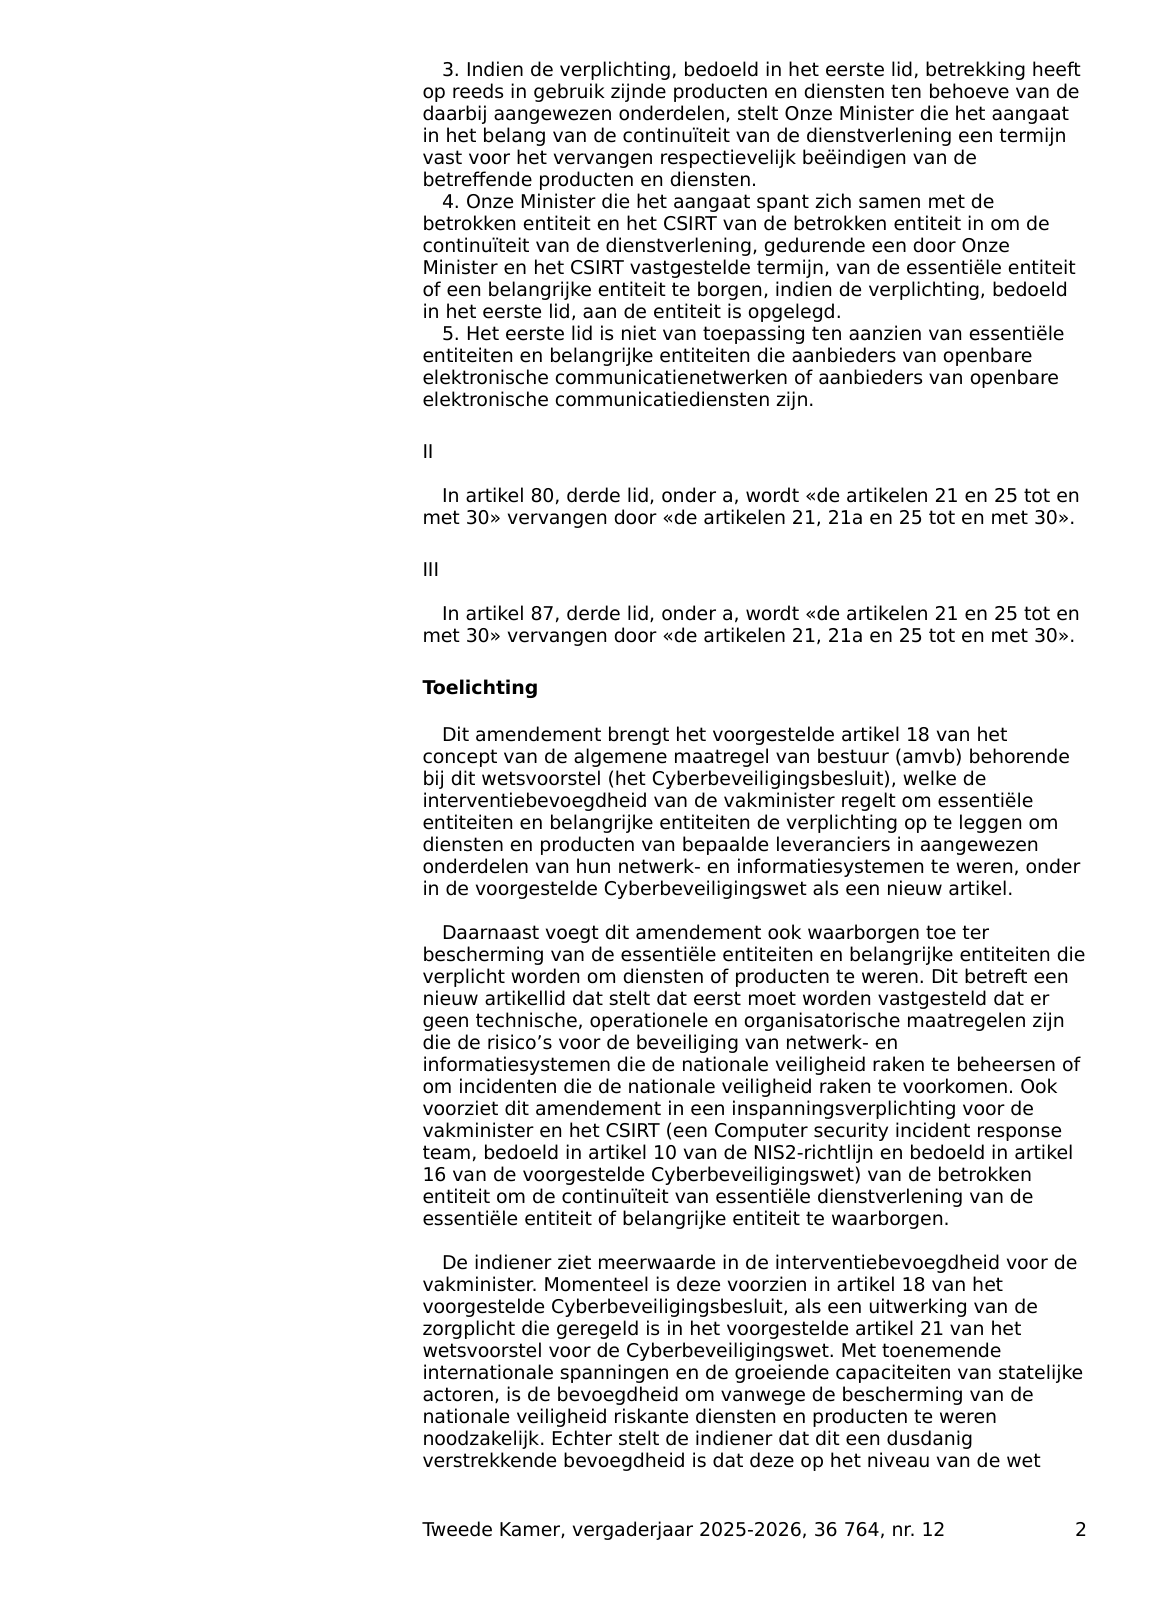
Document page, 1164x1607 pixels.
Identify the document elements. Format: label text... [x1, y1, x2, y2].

text 3. Indien de verplichting, bedoeld in het eerste lid, betrekking heeft op reeds in gebruik zijnde producten en diensten ten behoeve van de daarbij aangewezen onderdelen, stelt Onze Minister die het aangaat in het belang van de continuïteit van de dienstverlening een termijn vast voor het vervangen respectievelijk beëindigen van de betreffende producten en diensten. [422, 59, 1087, 191]
text 5. Het eerste lid is niet van toepassing ten aanzien van essentiële entiteiten en belangrijke entiteiten die aanbieders van openbare elektronische communicatienetwerken of aanbieders van openbare elektronische communicatiediensten zijn. [422, 323, 1087, 411]
text In artikel 80, derde lid, onder a, wordt «de artikelen 21 en 25 tot en met 30» vervangen door «de artikelen 21, 21a en 25 tot en met 30». [422, 485, 1087, 529]
text 4. Onze Minister die het aangaat spant zich samen met de betrokken entiteit en het CSIRT van de betrokken entiteit in om de continuïteit van de dienstverlening, gedurende een door Onze Minister en het CSIRT vastgestelde termijn, van de essentiële entiteit of een belangrijke entiteit te borgen, indien de verplichting, bedoeld in het eerste lid, aan de entiteit is opgelegd. [422, 191, 1087, 323]
text De indiener ziet meerwaarde in de interventiebevoegdheid voor de vakminister. Momenteel is deze voorzien in artikel 18 van het voorgestelde Cyberbeveiligingsbesluit, als een uitwerking van de zorgplicht die geregeld is in het voorgestelde artikel 21 van het wetsvoorstel voor de Cyberbeveiligingswet. Met toenemende internationale spanningen en de groeiende capaciteiten van statelijke actoren, is de bevoegdheid om vanwege de bescherming van de nationale veiligheid riskante diensten en producten te weren noodzakelijk. Echter stelt de indiener dat dit een dusdanig verstrekkende bevoegdheid is dat deze op het niveau van de wet [422, 1252, 1087, 1472]
subtitle III [422, 559, 1087, 581]
subtitle Toelichting [422, 677, 1087, 699]
text In artikel 87, derde lid, onder a, wordt «de artikelen 21 en 25 tot en met 30» vervangen door «de artikelen 21, 21a en 25 tot en met 30». [422, 603, 1087, 647]
text Dit amendement brengt het voorgestelde artikel 18 van het concept van de algemene maatregel van bestuur (amvb) behorende bij dit wetsvoorstel (het Cyberbeveiligingsbesluit), welke de interventiebevoegdheid van de vakminister regelt om essentiële entiteiten en belangrijke entiteiten de verplichting op te leggen om diensten en producten van bepaalde leveranciers in aangewezen onderdelen van hun netwerk- en informatiesystemen te weren, onder in de voorgestelde Cyberbeveiligingswet als een nieuw artikel. [422, 724, 1087, 900]
subtitle II [422, 441, 1087, 463]
text Daarnaast voegt dit amendement ook waarborgen toe ter bescherming van de essentiële entiteiten en belangrijke entiteiten die verplicht worden om diensten of producten te weren. Dit betreft een nieuw artikellid dat stelt dat eerst moet worden vastgesteld dat er geen technische, operationele en organisatorische maatregelen zijn die de risico’s voor de beveiliging van netwerk- en informatiesystemen die de nationale veiligheid raken te beheersen of om incidenten die de nationale veiligheid raken te voorkomen. Ook voorziet dit amendement in een inspanningsverplichting voor de vakminister en het CSIRT (een Computer security incident response team, bedoeld in artikel 10 van de NIS2-richtlijn en bedoeld in artikel 16 van de voorgestelde Cyberbeveiligingswet) van de betrokken entiteit om de continuïteit van essentiële dienstverlening van de essentiële entiteit of belangrijke entiteit te waarborgen. [422, 922, 1087, 1230]
